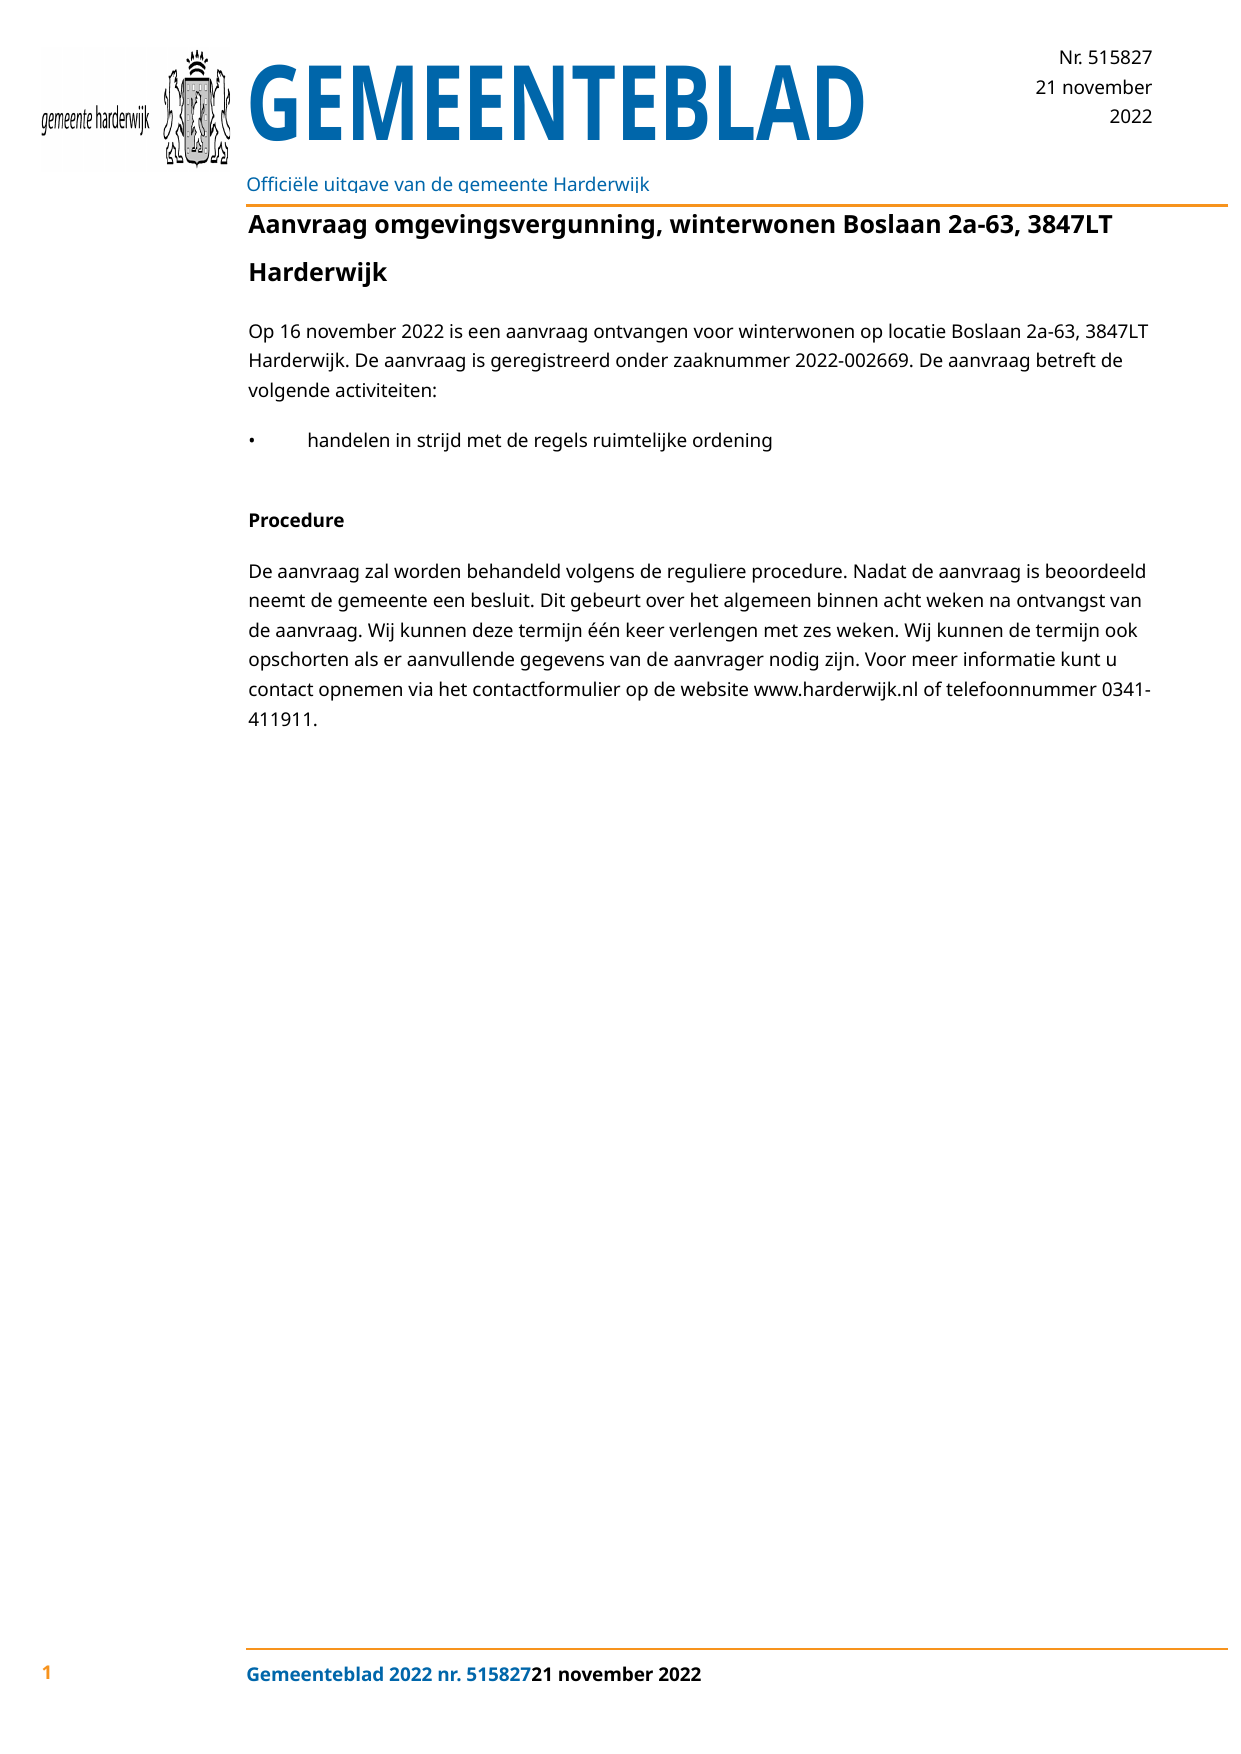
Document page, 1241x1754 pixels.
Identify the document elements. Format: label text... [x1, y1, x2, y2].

text Op 16 november 2022 is een aanvraag ontvangen voor winterwonen op locatie Boslaan 2a-63, 3847LT Harderwijk. De aanvraag is geregistreerd onder zaaknummer 2022-002669. De aanvraag betreft de volgende activiteiten: [248, 318, 1152, 403]
text Aanvraag omgevingsvergunning, winterwonen Boslaan 2a-63, 3847LT Harderwijk [248, 207, 1152, 288]
picture [41, 47, 231, 172]
text Procedure [248, 507, 1152, 533]
text De aanvraag zal worden behandeld volgens de reguliere procedure. Nadat de aanvraag is beoordeeld neemt de gemeente een besluit. Dit gebeurt over het algemeen binnen acht weken na ontvangst van de aanvraag. Wij kunnen deze termijn één keer verlengen met zes weken. Wij kunnen de termijn ook opschorten als er aanvullende gegevens van de aanvrager nodig zijn. Voor meer informatie kunt u contact opnemen via het contactformulier op de website www.harderwijk.nl of telefoonnummer 0341-411911. [248, 558, 1152, 732]
list handelen in strijd met de regels ruimtelijke ordening [248, 427, 1152, 453]
